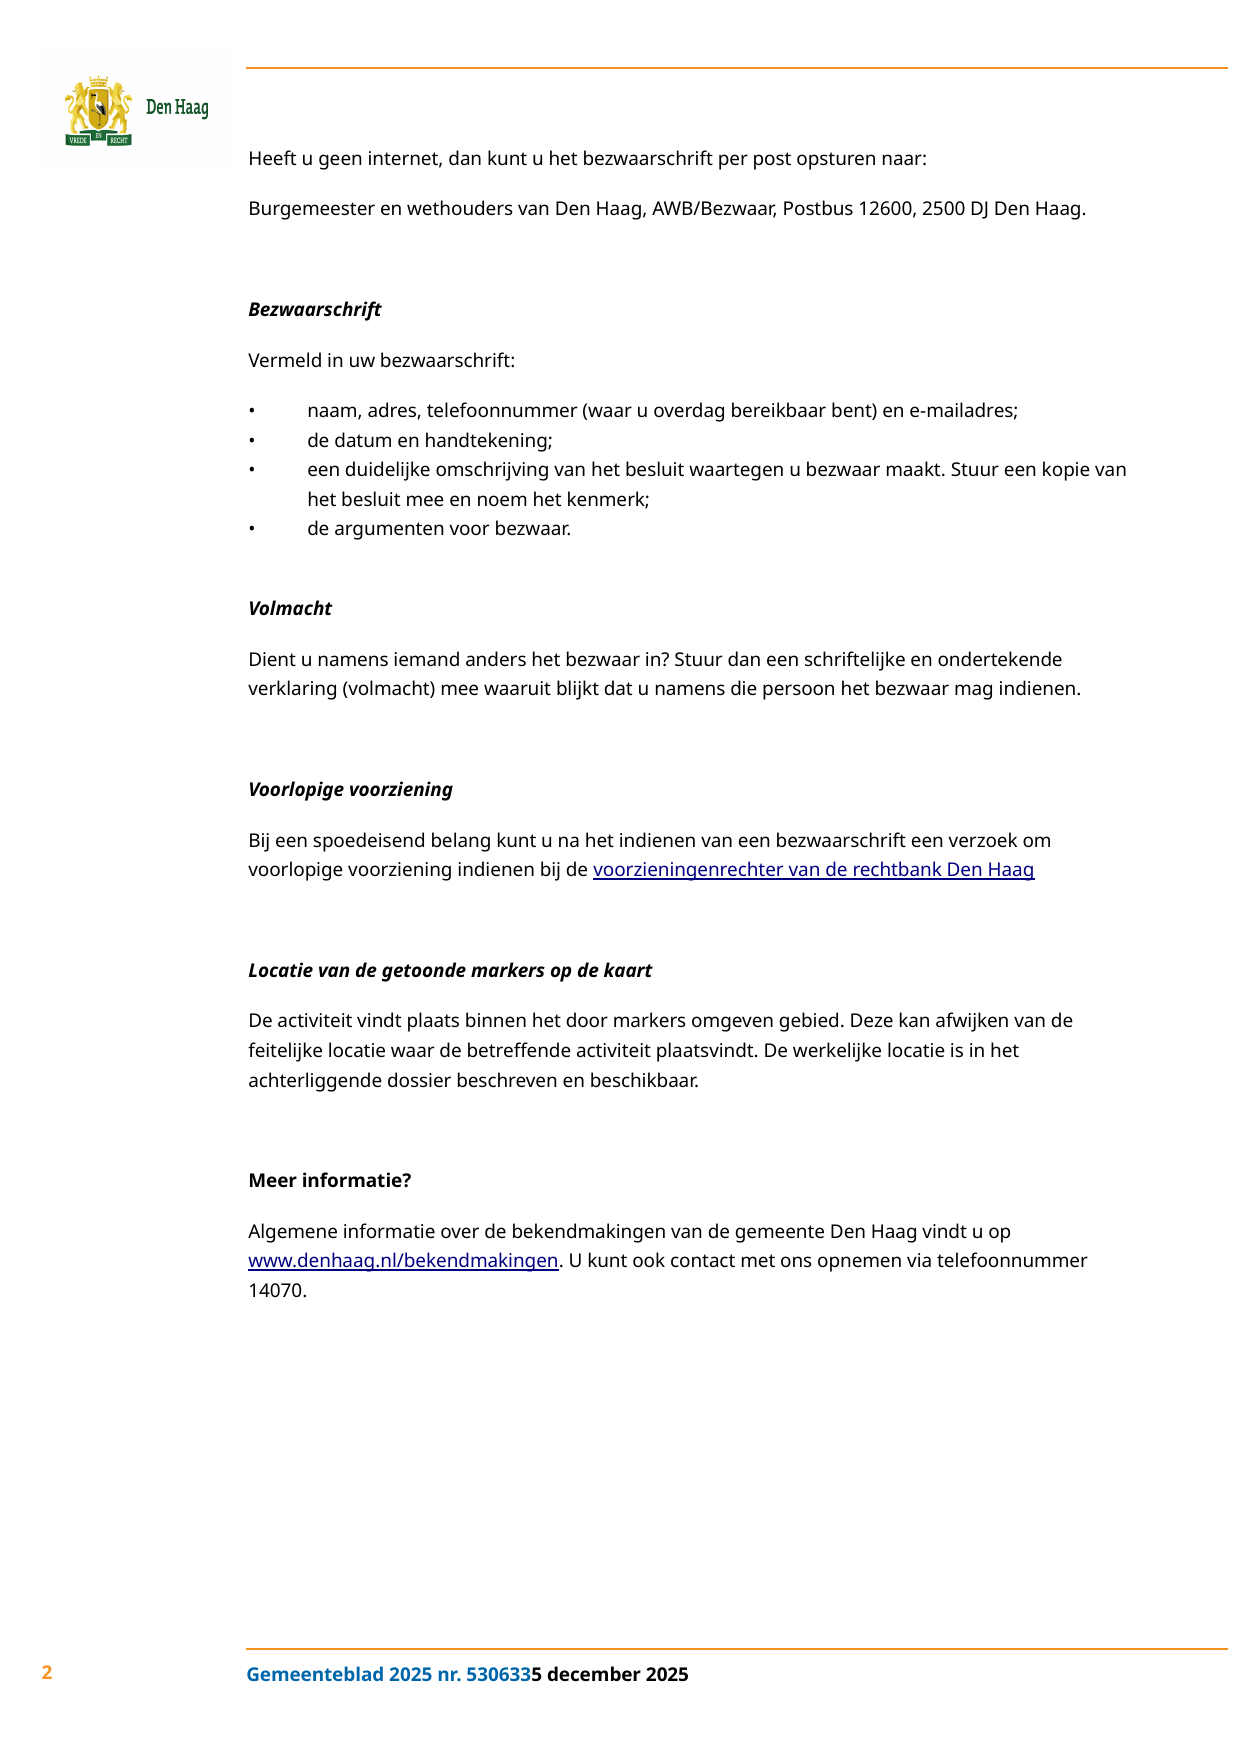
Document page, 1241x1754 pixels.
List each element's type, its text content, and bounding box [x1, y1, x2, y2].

text Bij een spoedeisend belang kunt u na het indienen van een bezwaarschrift een verzoek om voorlopige voorziening indienen bij de voorzieningenrechter van de rechtbank Den Haag [248, 827, 1152, 882]
text Heeft u geen internet, dan kunt u het bezwaarschrift per post opsturen naar: [248, 145, 1152, 171]
text Bezwaarschrift [248, 296, 1152, 322]
text Burgemeester en wethouders van Den Haag, AWB/Bezwaar, Postbus 12600, 2500 DJ Den Haag. [248, 196, 1152, 221]
list naam, adres, telefoonnummer (waar u overdag bereikbaar bent) en e-mailadres; [248, 397, 1152, 423]
list een duidelijke omschrijving van het besluit waartegen u bezwaar maakt. Stuur een kopie van het besluit mee en noem het kenmerk; [248, 456, 1152, 512]
list de datum en handtekening; [248, 427, 1152, 453]
text Dient u namens iemand anders het bezwaar in? Stuur dan een schriftelijke en ondertekende verklaring (volmacht) mee waaruit blijkt dat u namens die persoon het bezwaar mag indienen. [248, 646, 1152, 701]
text Voorlopige voorziening [248, 776, 1152, 802]
picture [41, 47, 231, 172]
text Algemene informatie over de bekendmakingen van de gemeente Den Haag vindt u op www.denhaag.nl/bekendmakingen. U kunt ook contact met ons opnemen via telefoonnummer 14070. [248, 1218, 1152, 1303]
list de argumenten voor bezwaar. [248, 516, 1152, 541]
text Vermeld in uw bezwaarschrift: [248, 347, 1152, 373]
text De activiteit vindt plaats binnen het door markers omgeven gebied. Deze kan afwijken van de feitelijke locatie waar de betreffende activiteit plaatsvindt. De werkelijke locatie is in het achterliggende dossier beschreven en beschikbaar. [248, 1008, 1152, 1093]
text Locatie van de getoonde markers op de kaart [248, 957, 1152, 983]
text Meer informatie? [248, 1168, 1152, 1193]
text Volmacht [248, 596, 1152, 621]
